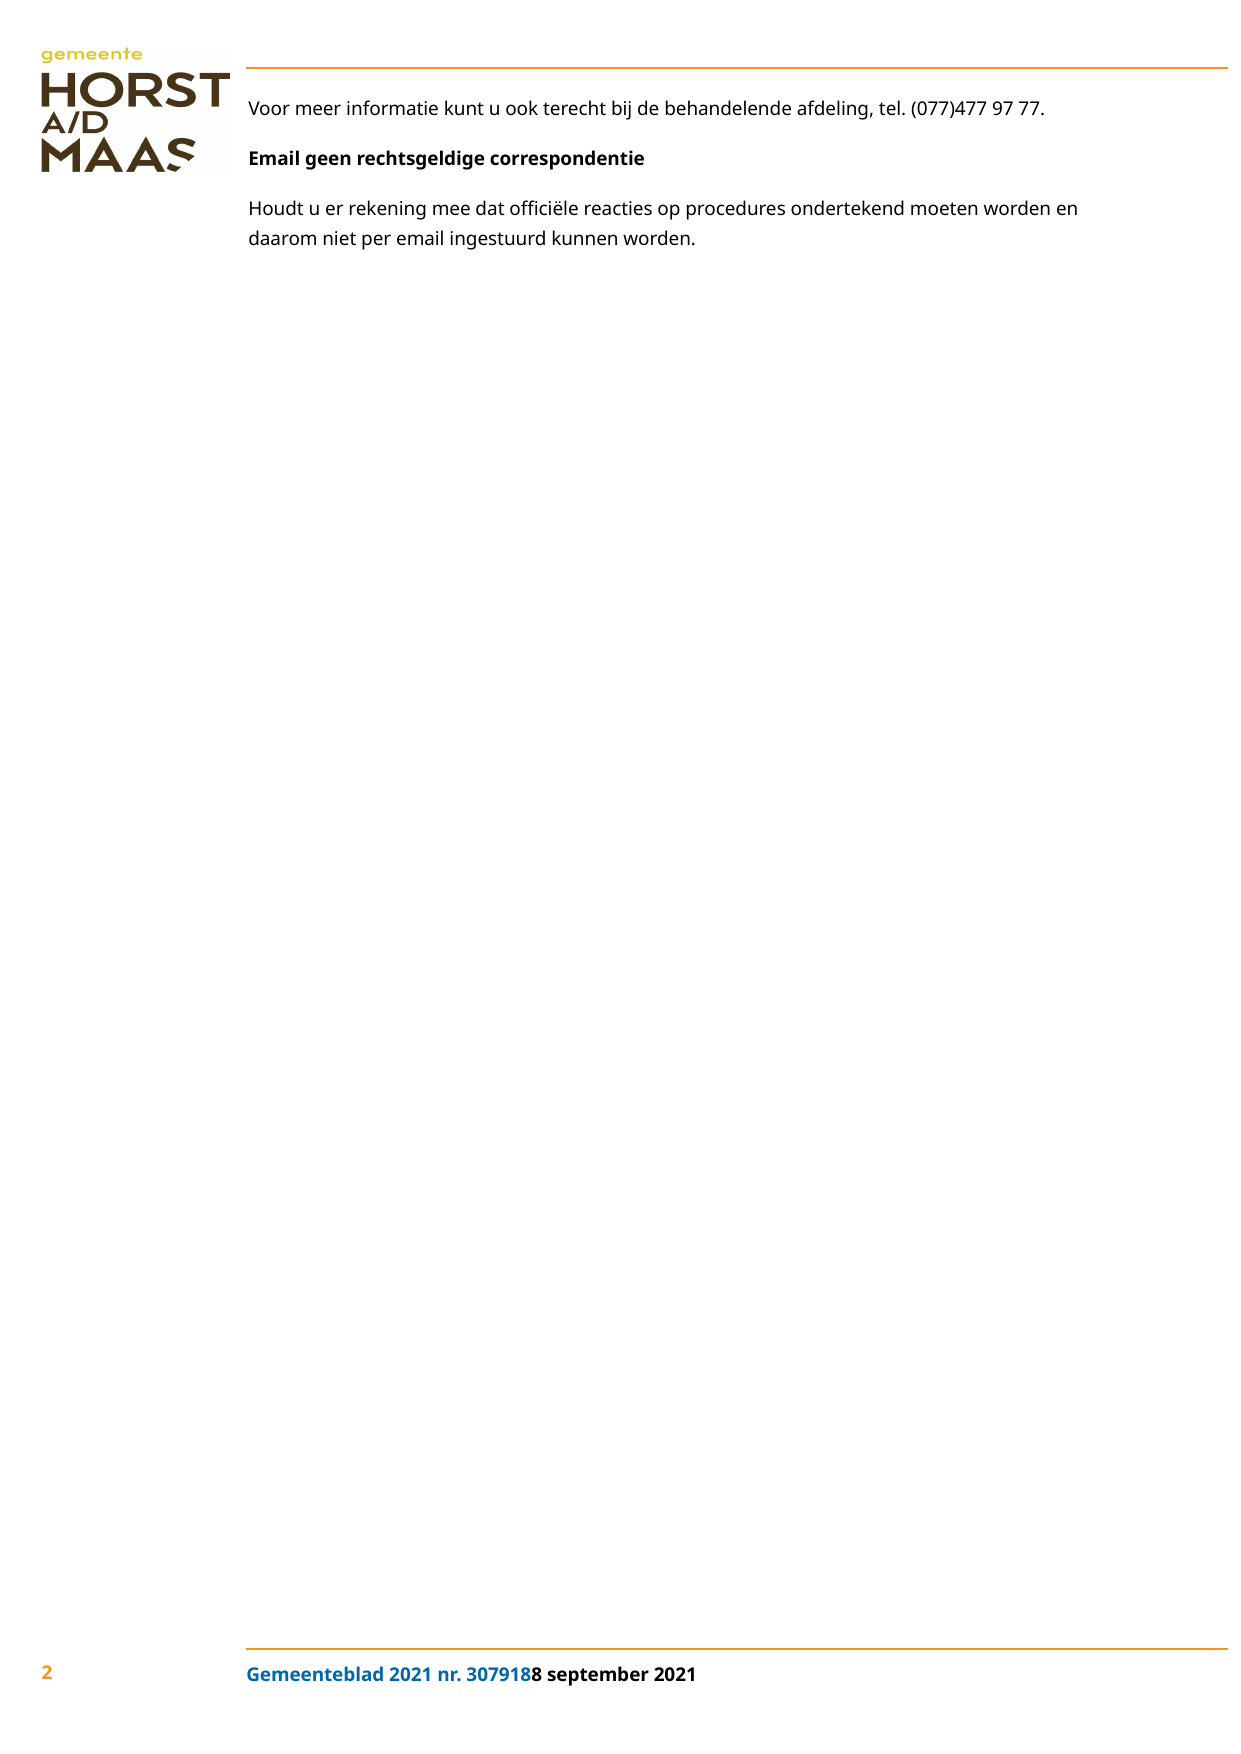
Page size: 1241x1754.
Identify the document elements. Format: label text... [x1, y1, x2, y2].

text Houdt u er rekening mee dat officiële reacties op procedures ondertekend moeten worden en daarom niet per email ingestuurd kunnen worden. [248, 196, 1152, 251]
text Voor meer informatie kunt u ook terecht bij de behandelende afdeling, tel. (077)477 97 77. [248, 95, 1152, 121]
text Email geen rechtsgeldige correspondentie [248, 145, 1152, 171]
picture [41, 47, 231, 172]
